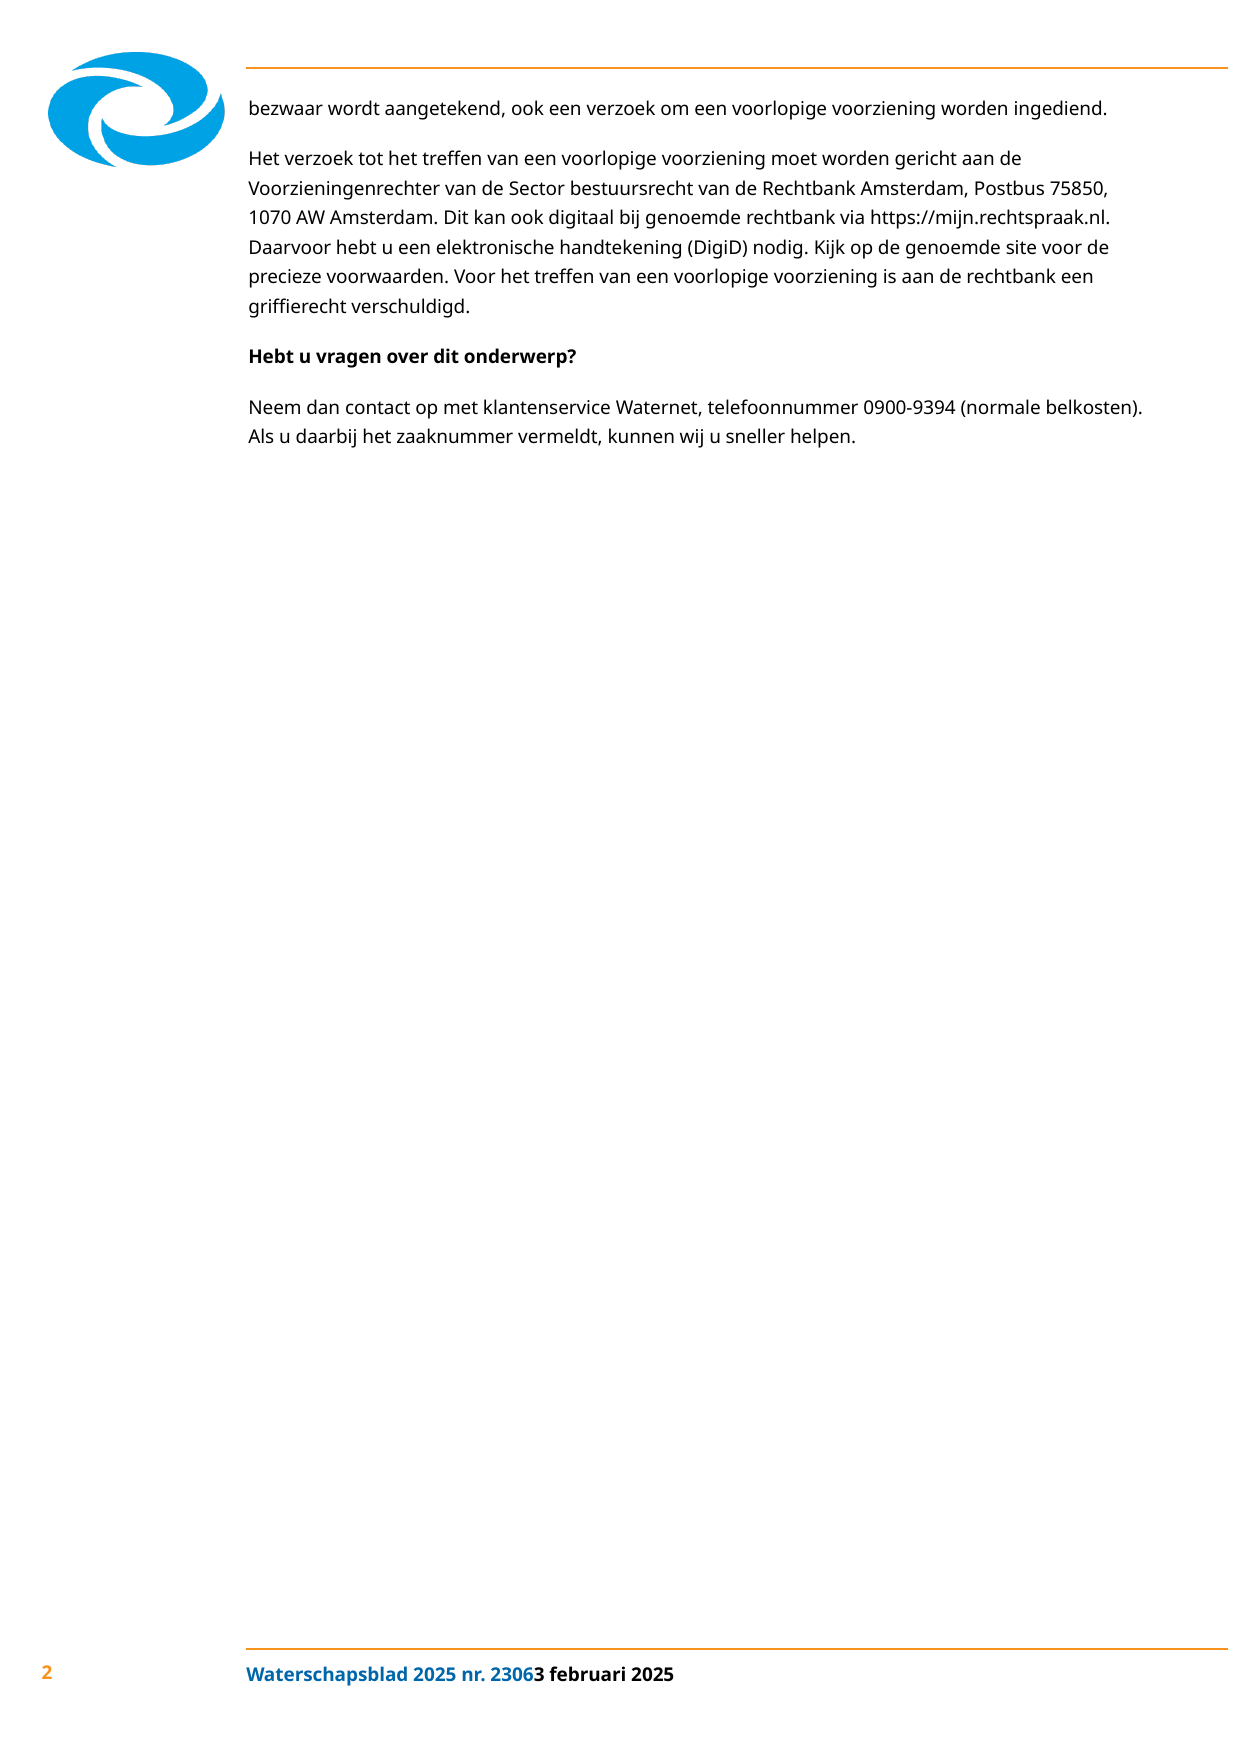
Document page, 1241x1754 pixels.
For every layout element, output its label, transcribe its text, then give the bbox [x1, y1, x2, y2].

text Neem dan contact op met klantenservice Waternet, telefoonnummer 0900-9394 (normale belkosten). Als u daarbij het zaaknummer vermeldt, kunnen wij u sneller helpen. [248, 394, 1152, 449]
text Hebt u vragen over dit onderwerp? [248, 343, 1152, 369]
picture [41, 47, 231, 172]
text Het verzoek tot het treffen van een voorlopige voorziening moet worden gericht aan de Voorzieningenrechter van de Sector bestuursrecht van de Rechtbank Amsterdam, Postbus 75850, 1070 AW Amsterdam. Dit kan ook digitaal bij genoemde rechtbank via https://mijn.rechtspraak.nl. Daarvoor hebt u een elektronische handtekening (DigiD) nodig. Kijk op de genoemde site voor de precieze voorwaarden. Voor het treffen van een voorlopige voorziening is aan de rechtbank een griffierecht verschuldigd. [248, 145, 1152, 319]
text bezwaar wordt aangetekend, ook een verzoek om een voorlopige voorziening worden ingediend. [248, 95, 1152, 121]
